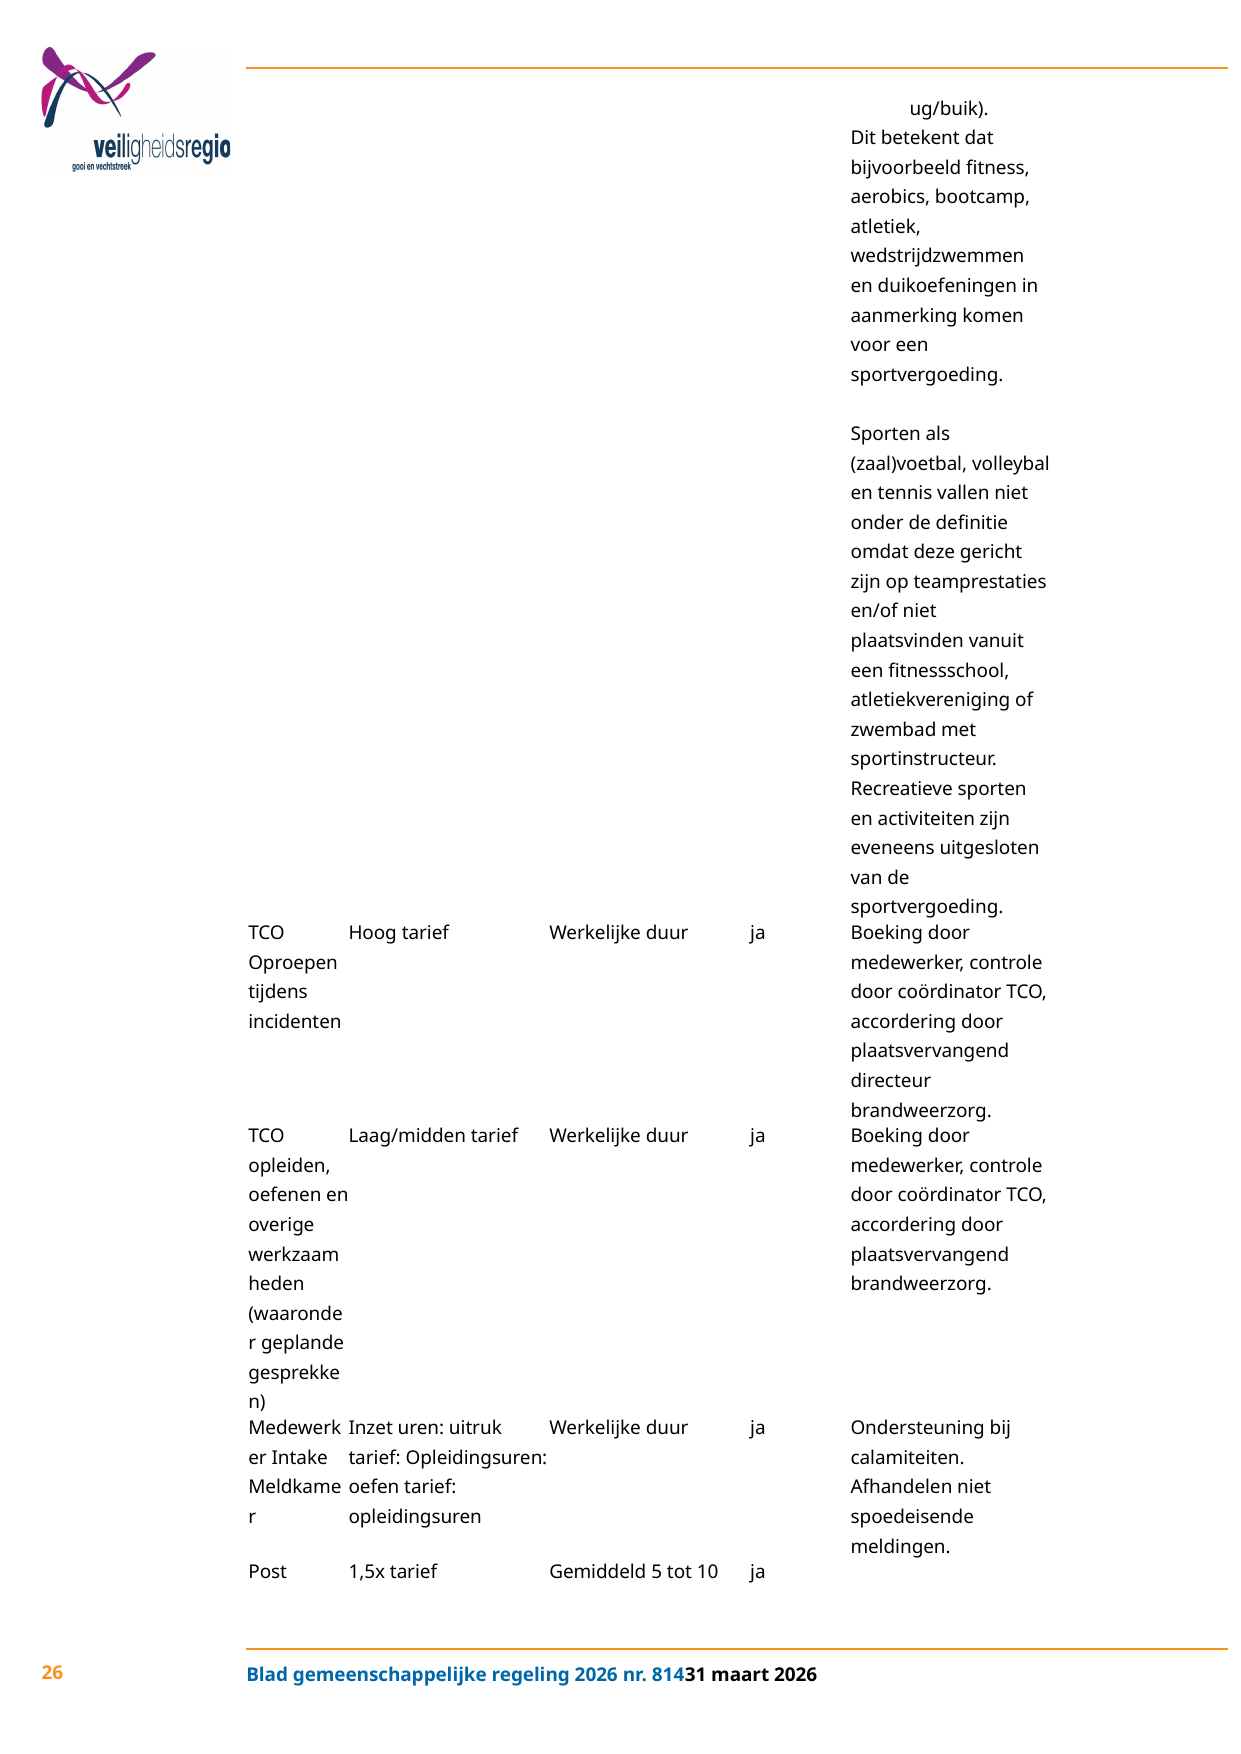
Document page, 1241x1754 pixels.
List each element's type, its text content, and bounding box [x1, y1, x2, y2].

table_cell [750, 95, 850, 919]
table_cell Werkelijke duur [549, 1415, 750, 1558]
table_cell ja [750, 1123, 850, 1414]
table_cell Inzet uren: uitruk tarief: Opleidingsuren: oefen tarief: opleidingsuren [348, 1415, 549, 1558]
table_cell ug/buik). Dit betekent dat bijvoorbeeld fitness, aerobics, bootcamp, atletiek, wedstrijdzwemmen en duikoefeningen in aanmerking komen voor een sportvergoeding. Sporten als (zaal)voetbal, volleybal en tennis vallen niet onder de definitie omdat deze gericht zijn op teamprestaties en/of niet plaatsvinden vanuit een fitnessschool, atletiekvereniging of zwembad met sportinstructeur. Recreatieve sporten en activiteiten zijn eveneens uitgesloten van de sportvergoeding. [850, 95, 1051, 919]
table_cell Post [248, 1559, 348, 1584]
picture [41, 47, 231, 172]
table_cell [348, 95, 549, 919]
table_cell Medewerker Intake Meldkamer [248, 1415, 348, 1558]
table_cell ja [750, 1559, 850, 1584]
table_cell TCO Oproepen tijdens incidenten [248, 919, 348, 1122]
table_cell Boeking door medewerker, controle door coördinator TCO, accordering door plaatsvervangend brandweerzorg. [850, 1123, 1051, 1414]
table_cell Gemiddeld 5 tot 10 [549, 1559, 750, 1584]
table_cell Werkelijke duur [549, 919, 750, 1122]
table_cell ja [750, 919, 850, 1122]
table_cell Ondersteuning bij calamiteiten. Afhandelen niet spoedeisende meldingen. [850, 1415, 1051, 1558]
table_cell TCO opleiden, oefenen en overige werkzaamheden (waaronder geplande gesprekken) [248, 1123, 348, 1414]
table_cell [850, 1559, 1051, 1584]
table_cell [549, 95, 750, 919]
table_cell Werkelijke duur [549, 1123, 750, 1414]
table_cell ja [750, 1415, 850, 1558]
table_cell 1,5x tarief [348, 1559, 549, 1584]
table_cell Hoog tarief [348, 919, 549, 1122]
table_cell [248, 95, 348, 919]
table_cell Boeking door medewerker, controle door coördinator TCO, accordering door plaatsvervangend directeur brandweerzorg. [850, 919, 1051, 1122]
table_cell Laag/midden tarief [348, 1123, 549, 1414]
